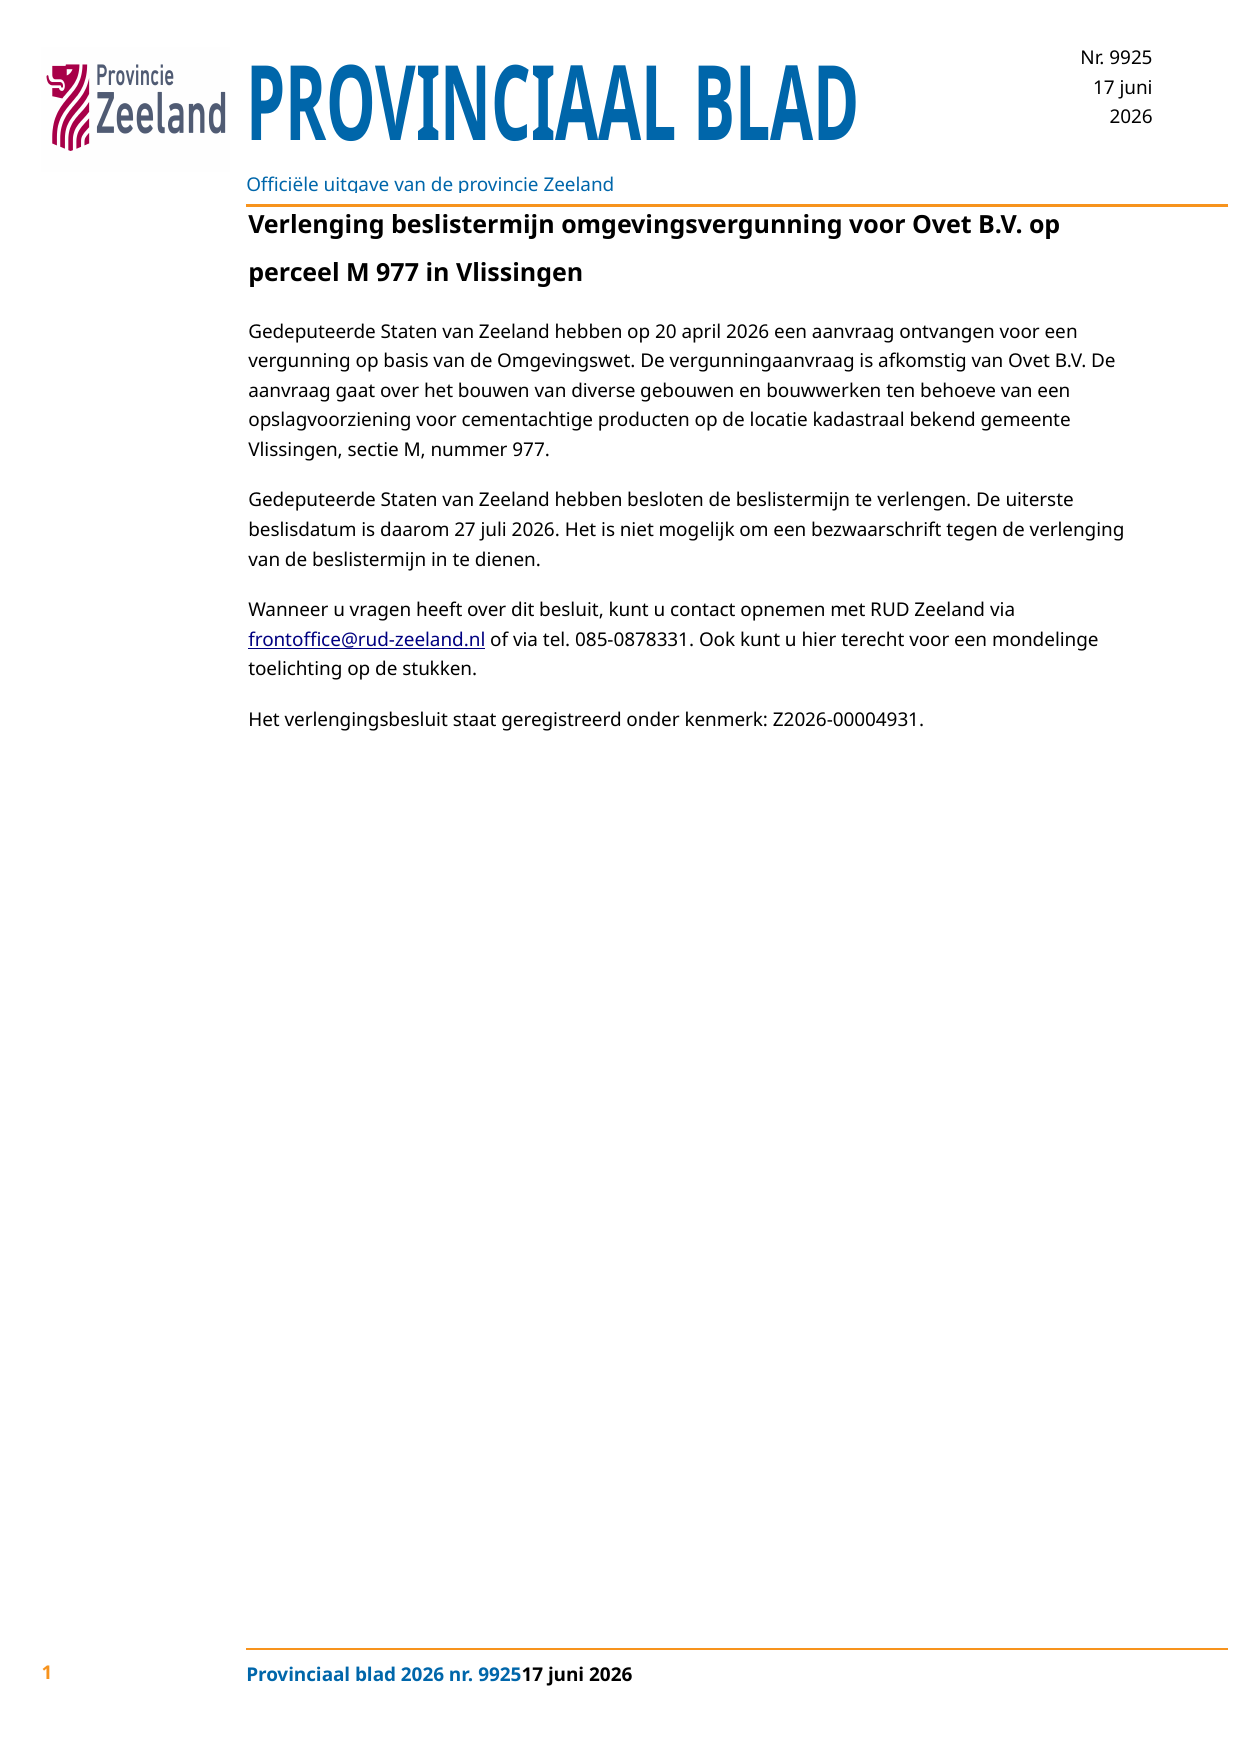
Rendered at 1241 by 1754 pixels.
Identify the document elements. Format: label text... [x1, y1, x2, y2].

text Gedeputeerde Staten van Zeeland hebben op 20 april 2026 een aanvraag ontvangen voor een vergunning op basis van de Omgevingswet. De vergunningaanvraag is afkomstig van Ovet B.V. De aanvraag gaat over het bouwen van diverse gebouwen en bouwwerken ten behoeve van een opslagvoorziening voor cementachtige producten op de locatie kadastraal bekend gemeente Vlissingen, sectie M, nummer 977. [248, 318, 1152, 462]
text Wanneer u vragen heeft over dit besluit, kunt u contact opnemen met RUD Zeeland via frontoffice@rud-zeeland.nl of via tel. 085-0878331. Ook kunt u hier terecht voor een mondelinge toelichting op de stukken. [248, 596, 1152, 681]
text Gedeputeerde Staten van Zeeland hebben besloten de beslistermijn te verlengen. De uiterste beslisdatum is daarom 27 juli 2026. Het is niet mogelijk om een bezwaarschrift tegen de verlenging van de beslistermijn in te dienen. [248, 487, 1152, 572]
picture [41, 47, 231, 172]
text Het verlengingsbesluit staat geregistreerd onder kenmerk: Z2026-00004931. [248, 706, 1152, 732]
text Verlenging beslistermijn omgevingsvergunning voor Ovet B.V. op perceel M 977 in Vlissingen [248, 207, 1152, 288]
